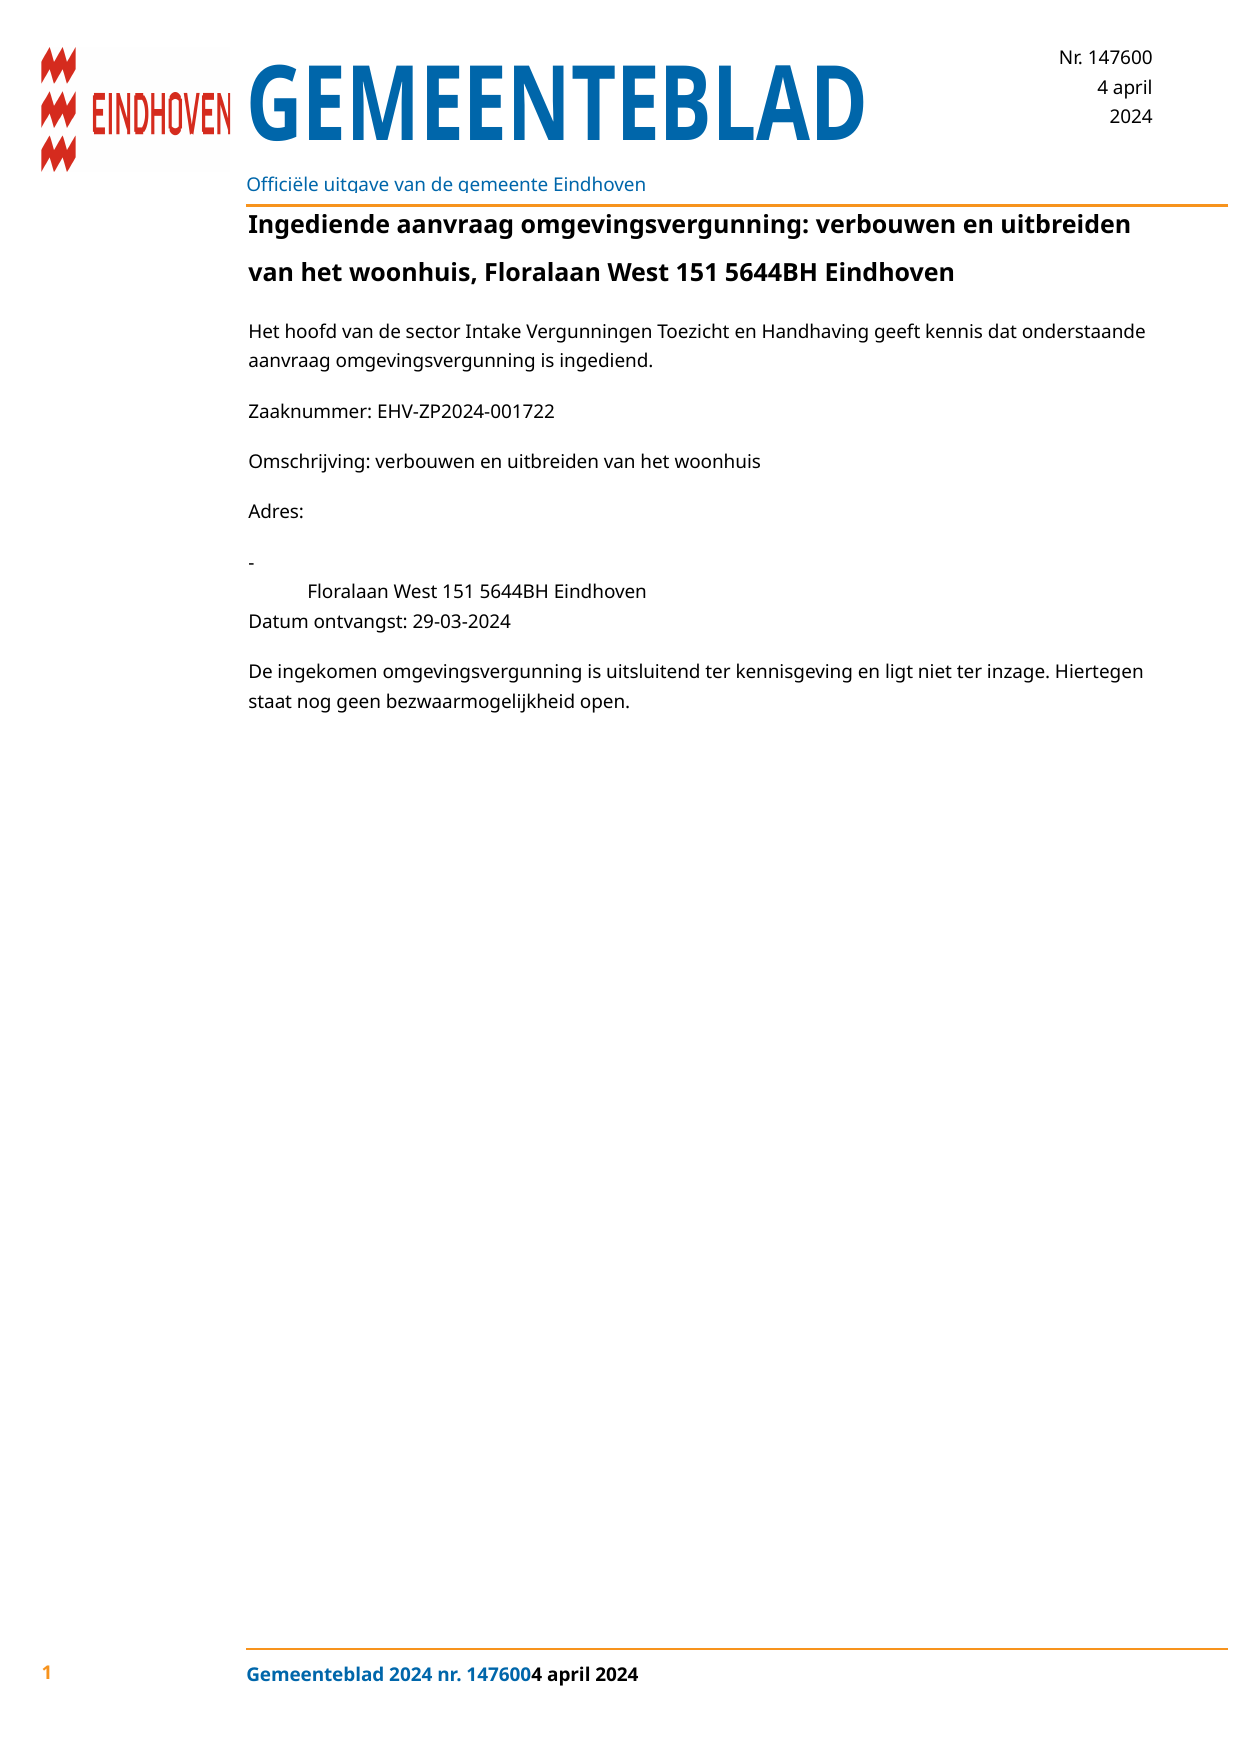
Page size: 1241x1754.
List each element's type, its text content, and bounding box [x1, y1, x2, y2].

text Adres: [248, 499, 1152, 524]
text De ingekomen omgevingsvergunning is uitsluitend ter kennisgeving en ligt niet ter inzage. Hiertegen staat nog geen bezwaarmogelijkheid open. [248, 659, 1152, 714]
text Datum ontvangst: 29-03-2024 [248, 608, 1152, 634]
text Het hoofd van de sector Intake Vergunningen Toezicht en Handhaving geeft kennis dat onderstaande aanvraag omgevingsvergunning is ingediend. [248, 318, 1152, 373]
picture [41, 47, 231, 172]
text Ingediende aanvraag omgevingsvergunning: verbouwen en uitbreiden van het woonhuis, Floralaan West 151 5644BH Eindhoven [248, 207, 1152, 288]
text Zaaknummer: EHV-ZP2024-001722 [248, 398, 1152, 424]
text Omschrijving: verbouwen en uitbreiden van het woonhuis [248, 448, 1152, 474]
list Floralaan West 151 5644BH Eindhoven [248, 579, 1152, 604]
